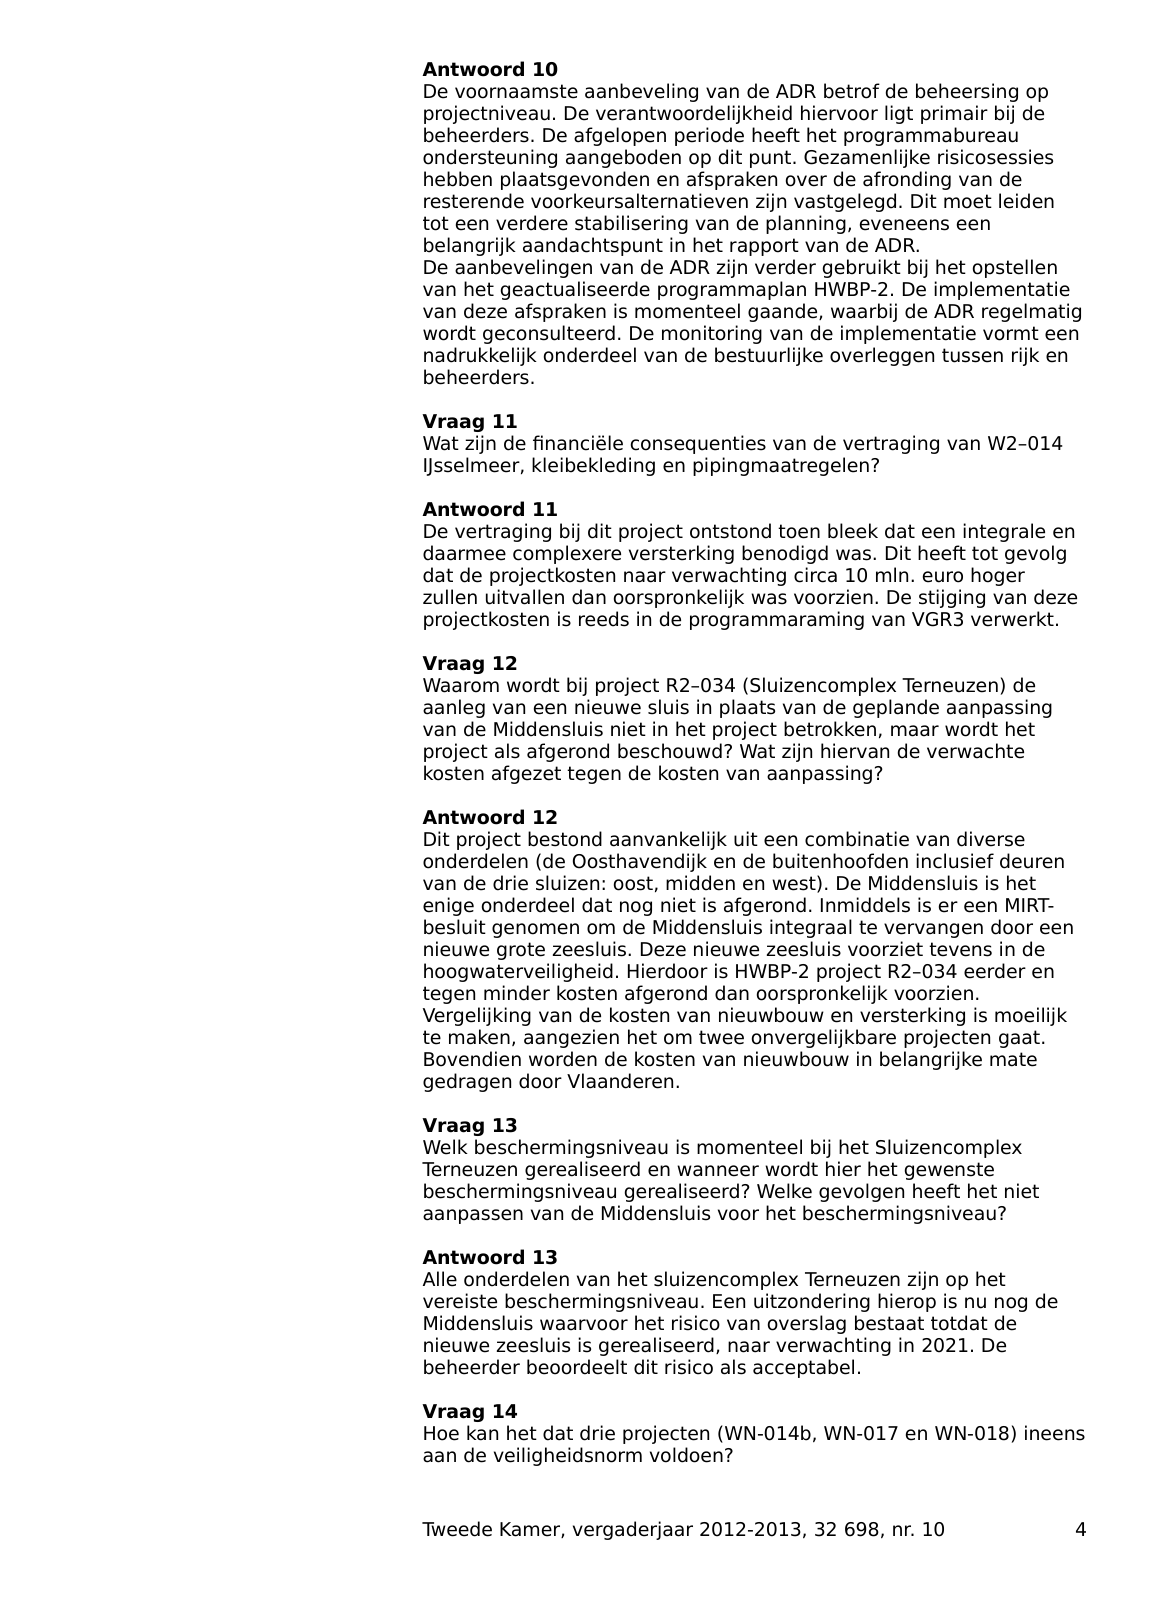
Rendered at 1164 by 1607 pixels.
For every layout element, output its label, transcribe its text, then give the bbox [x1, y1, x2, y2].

text Vraag 12 [422, 653, 1087, 675]
text Antwoord 12 [422, 807, 1087, 829]
text Welk beschermingsniveau is momenteel bij het Sluizencomplex Terneuzen gerealiseerd en wanneer wordt hier het gewenste beschermingsniveau gerealiseerd? Welke gevolgen heeft het niet aanpassen van de Middensluis voor het beschermingsniveau? [422, 1137, 1087, 1225]
text Vraag 11 [422, 411, 1087, 433]
text De aanbevelingen van de ADR zijn verder gebruikt bij het opstellen van het geactualiseerde programmaplan HWBP-2. De implementatie van deze afspraken is momenteel gaande, waarbij de ADR regelmatig wordt geconsulteerd. De monitoring van de implementatie vormt een nadrukkelijk onderdeel van de bestuurlijke overleggen tussen rijk en beheerders. [422, 257, 1087, 389]
text Hoe kan het dat drie projecten (WN-014b, WN-017 en WN-018) ineens aan de veiligheidsnorm voldoen? [422, 1423, 1087, 1467]
text Vraag 13 [422, 1115, 1087, 1137]
text Antwoord 13 [422, 1247, 1087, 1269]
text De voornaamste aanbeveling van de ADR betrof de beheersing op projectniveau. De verantwoordelijkheid hiervoor ligt primair bij de beheerders. De afgelopen periode heeft het programmabureau ondersteuning aangeboden op dit punt. Gezamenlijke risicosessies hebben plaatsgevonden en afspraken over de afronding van de resterende voorkeursalternatieven zijn vastgelegd. Dit moet leiden tot een verdere stabilisering van de planning, eveneens een belangrijk aandachtspunt in het rapport van de ADR. [422, 81, 1087, 257]
text Alle onderdelen van het sluizencomplex Terneuzen zijn op het vereiste beschermingsniveau. Een uitzondering hierop is nu nog de Middensluis waarvoor het risico van overslag bestaat totdat de nieuwe zeesluis is gerealiseerd, naar verwachting in 2021. De beheerder beoordeelt dit risico als acceptabel. [422, 1269, 1087, 1379]
text De vertraging bij dit project ontstond toen bleek dat een integrale en daarmee complexere versterking benodigd was. Dit heeft tot gevolg dat de projectkosten naar verwachting circa 10 mln. euro hoger zullen uitvallen dan oorspronkelijk was voorzien. De stijging van deze projectkosten is reeds in de programmaraming van VGR3 verwerkt. [422, 521, 1087, 631]
text Vraag 14 [422, 1401, 1087, 1423]
text Antwoord 10 [422, 59, 1087, 81]
text Antwoord 11 [422, 499, 1087, 521]
text Wat zijn de financiële consequenties van de vertraging van W2–014 IJsselmeer, kleibekleding en pipingmaatregelen? [422, 433, 1087, 477]
text Waarom wordt bij project R2–034 (Sluizencomplex Terneuzen) de aanleg van een nieuwe sluis in plaats van de geplande aanpassing van de Middensluis niet in het project betrokken, maar wordt het project als afgerond beschouwd? Wat zijn hiervan de verwachte kosten afgezet tegen de kosten van aanpassing? [422, 675, 1087, 785]
text Dit project bestond aanvankelijk uit een combinatie van diverse onderdelen (de Oosthavendijk en de buitenhoofden inclusief deuren van de drie sluizen: oost, midden en west). De Middensluis is het enige onderdeel dat nog niet is afgerond. Inmiddels is er een MIRT-besluit genomen om de Middensluis integraal te vervangen door een nieuwe grote zeesluis. Deze nieuwe zeesluis voorziet tevens in de hoogwaterveiligheid. Hierdoor is HWBP-2 project R2–034 eerder en tegen minder kosten afgerond dan oorspronkelijk voorzien. Vergelijking van de kosten van nieuwbouw en versterking is moeilijk te maken, aangezien het om twee onvergelijkbare projecten gaat. Bovendien worden de kosten van nieuwbouw in belangrijke mate gedragen door Vlaanderen. [422, 829, 1087, 1093]
